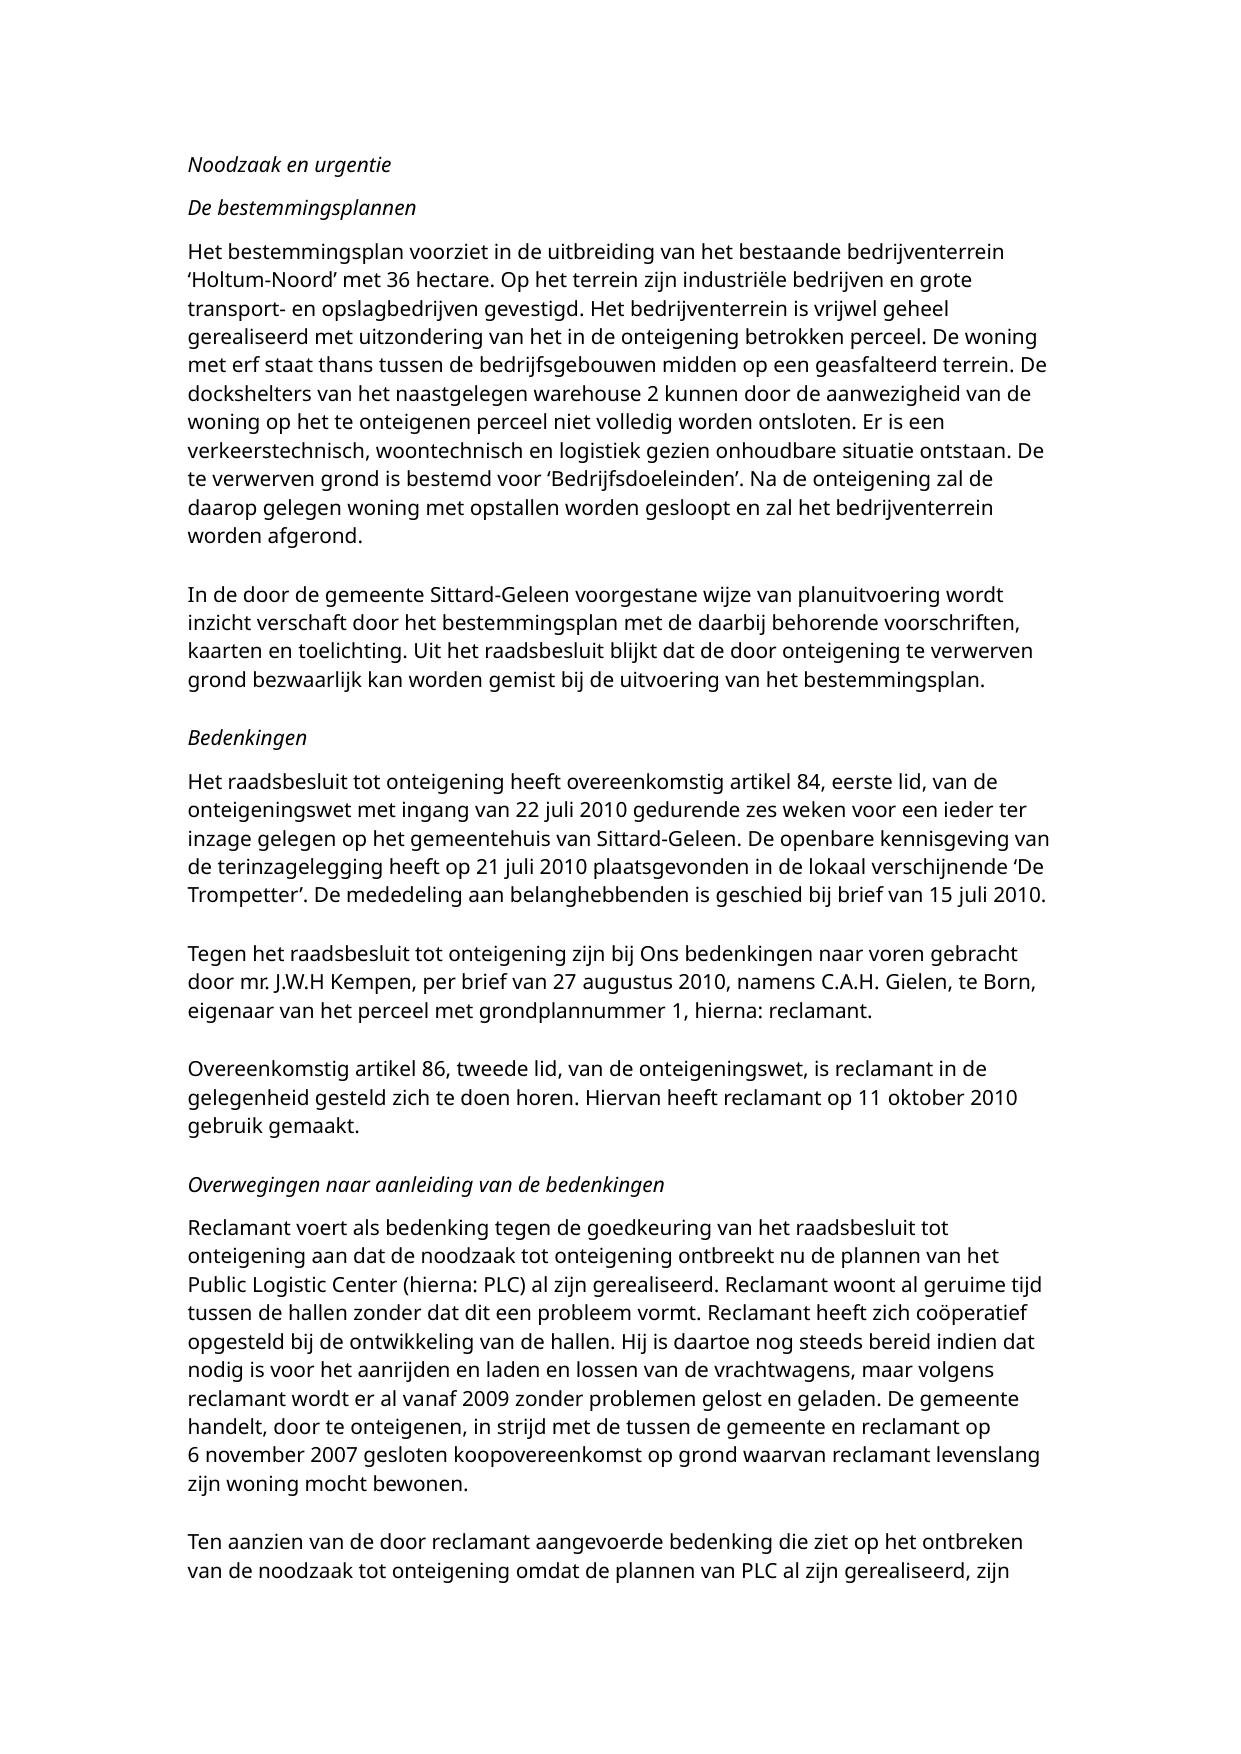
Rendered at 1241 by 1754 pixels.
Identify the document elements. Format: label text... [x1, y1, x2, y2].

text De bestemmingsplannen [187, 193, 1053, 222]
text Reclamant voert als bedenking tegen de goedkeuring van het raadsbesluit tot onteigening aan dat de noodzaak tot onteigening ontbreekt nu de plannen van het Public Logistic Center (hierna: PLC) al zijn gerealiseerd. Reclamant woont al geruime tijd tussen de hallen zonder dat dit een probleem vormt. Reclamant heeft zich coöperatief opgesteld bij de ontwikkeling van de hallen. Hij is daartoe nog steeds bereid indien dat nodig is voor het aanrijden en laden en lossen van de vrachtwagens, maar volgens reclamant wordt er al vanaf 2009 zonder problemen gelost en geladen. De gemeente handelt, door te onteigenen, in strijd met de tussen de gemeente en reclamant op 6 november 2007 gesloten koopovereenkomst op grond waarvan reclamant levenslang zijn woning mocht bewonen. [187, 1213, 1053, 1497]
text Ten aanzien van de door reclamant aangevoerde bedenking die ziet op het ontbreken van de noodzaak tot onteigening omdat de plannen van PLC al zijn gerealiseerd, zijn [187, 1527, 1053, 1584]
text Overeenkomstig artikel 86, tweede lid, van de onteigeningswet, is reclamant in de gelegenheid gesteld zich te doen horen. Hiervan heeft reclamant op 11 oktober 2010 gebruik gemaakt. [187, 1054, 1053, 1140]
text Het bestemmingsplan voorziet in de uitbreiding van het bestaande bedrijventerrein ‘Holtum-Noord’ met 36 hectare. Op het terrein zijn industriële bedrijven en grote transport- en opslagbedrijven gevestigd. Het bedrijventerrein is vrijwel geheel gerealiseerd met uitzondering van het in de onteigening betrokken perceel. De woning met erf staat thans tussen de bedrijfsgebouwen midden op een geasfalteerd terrein. De dockshelters van het naastgelegen warehouse 2 kunnen door de aanwezigheid van de woning op het te onteigenen perceel niet volledig worden ontsloten. Er is een verkeerstechnisch, woontechnisch en logistiek gezien onhoudbare situatie ontstaan. De te verwerven grond is bestemd voor ‘Bedrijfsdoeleinden’. Na de onteigening zal de daarop gelegen woning met opstallen worden gesloopt en zal het bedrijventerrein worden afgerond. [187, 237, 1053, 550]
text Het raadsbesluit tot onteigening heeft overeenkomstig artikel 84, eerste lid, van de onteigeningswet met ingang van 22 juli 2010 gedurende zes weken voor een ieder ter inzage gelegen op het gemeentehuis van Sittard-Geleen. De openbare kennisgeving van de terinzagelegging heeft op 21 juli 2010 plaatsgevonden in de lokaal verschijnende ‘De Trompetter’. De mededeling aan belanghebbenden is geschied bij brief van 15 juli 2010. [187, 767, 1053, 909]
text Noodzaak en urgentie [187, 150, 1053, 178]
text Overwegingen naar aanleiding van de bedenkingen [187, 1170, 1053, 1198]
text Bedenkingen [187, 723, 1053, 752]
text In de door de gemeente Sittard-Geleen voorgestane wijze van planuitvoering wordt inzicht verschaft door het bestemmingsplan met de daarbij behorende voorschriften, kaarten en toelichting. Uit het raadsbesluit blijkt dat de door onteigening te verwerven grond bezwaarlijk kan worden gemist bij de uitvoering van het bestemmingsplan. [187, 580, 1053, 693]
text Tegen het raadsbesluit tot onteigening zijn bij Ons bedenkingen naar voren gebracht door mr. J.W.H Kempen, per brief van 27 augustus 2010, namens C.A.H. Gielen, te Born, eigenaar van het perceel met grondplannummer 1, hierna: reclamant. [187, 939, 1053, 1024]
